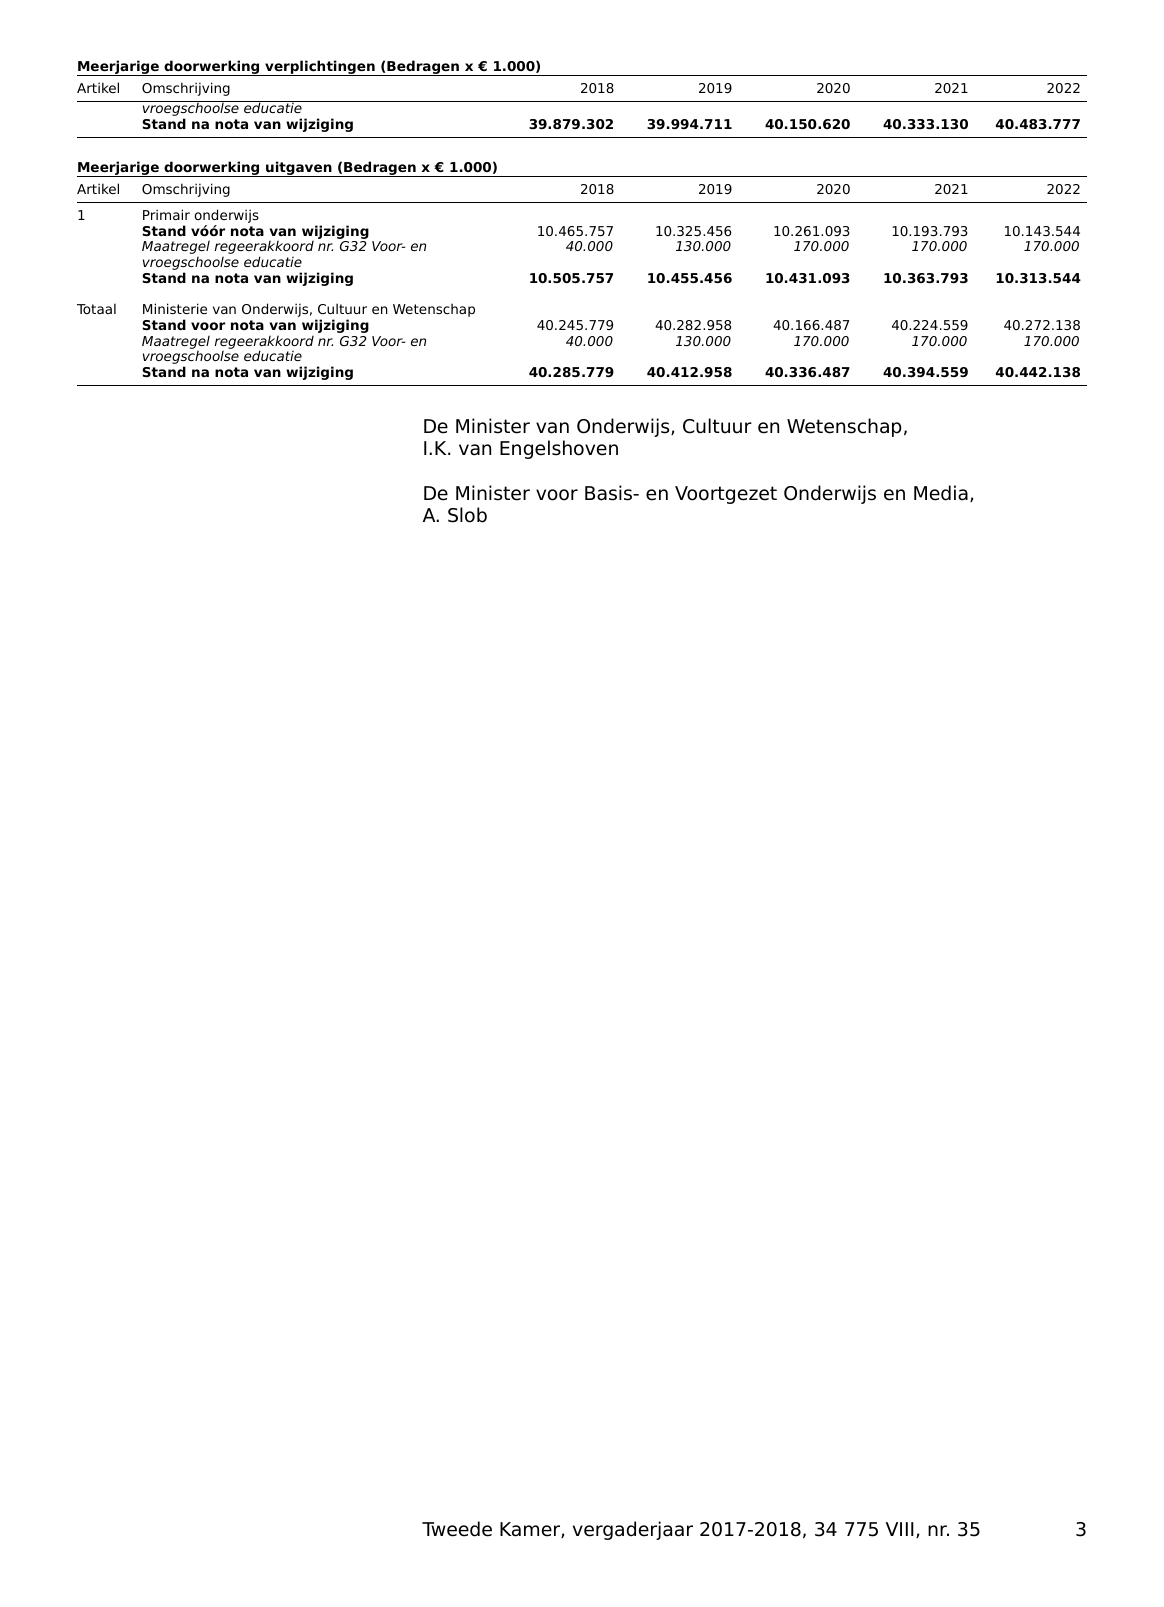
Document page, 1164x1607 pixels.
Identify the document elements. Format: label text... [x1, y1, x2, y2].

table_cell 10.261.093 [738, 223, 856, 239]
table_cell [974, 302, 1087, 318]
table_cell 10.431.093 [738, 271, 856, 286]
table_cell [77, 318, 136, 333]
table_cell 40.272.138 [974, 318, 1087, 333]
table_cell 2021 [856, 177, 974, 202]
table_cell [974, 286, 1087, 302]
table_cell 40.333.130 [856, 117, 974, 137]
table_cell 40.394.559 [856, 365, 974, 385]
table_cell Stand voor nota van wijziging [136, 318, 502, 333]
table_cell [502, 302, 620, 318]
table_cell Artikel [77, 177, 136, 202]
table_cell 10.505.757 [502, 271, 620, 286]
table_cell Maatregel regeerakkoord nr. G32 Voor- en vroegschoolse educatie [136, 239, 502, 271]
table_cell vroegschoolse educatie [136, 102, 502, 117]
table_cell Maatregel regeerakkoord nr. G32 Voor- en vroegschoolse educatie [136, 334, 502, 365]
table_cell [77, 239, 136, 271]
table_cell 130.000 [620, 334, 738, 365]
table_cell [77, 271, 136, 286]
table_cell Omschrijving [136, 177, 502, 202]
table_cell 40.412.958 [620, 365, 738, 385]
text De Minister voor Basis- en Voortgezet Onderwijs en Media, A. Slob [422, 482, 1087, 526]
table_cell Stand vóór nota van wijziging [136, 223, 502, 239]
table_cell [856, 286, 974, 302]
table_cell 170.000 [738, 239, 856, 271]
table_cell [77, 223, 136, 239]
table_cell 10.325.456 [620, 223, 738, 239]
table_cell [77, 102, 136, 117]
table_cell [77, 334, 136, 365]
table_cell [502, 203, 620, 223]
table_cell 2018 [502, 177, 620, 202]
table_cell 40.282.958 [620, 318, 738, 333]
table_cell 2022 [974, 76, 1087, 101]
table_cell 2019 [620, 76, 738, 101]
table_cell 10.143.544 [974, 223, 1087, 239]
table_cell [77, 286, 136, 302]
table_cell 170.000 [856, 334, 974, 365]
table_cell [620, 203, 738, 223]
table_cell 40.150.620 [738, 117, 856, 137]
table_cell 10.313.544 [974, 271, 1087, 286]
table_cell 2020 [738, 76, 856, 101]
table_cell Stand na nota van wijziging [136, 365, 502, 385]
table_cell 10.455.456 [620, 271, 738, 286]
table_cell 170.000 [856, 239, 974, 271]
table_cell 39.994.711 [620, 117, 738, 137]
table_cell 1 [77, 203, 136, 223]
table_cell 40.483.777 [974, 117, 1087, 137]
table_cell 10.465.757 [502, 223, 620, 239]
table_cell Totaal [77, 302, 136, 318]
table_cell 40.442.138 [974, 365, 1087, 385]
table_cell 40.224.559 [856, 318, 974, 333]
table_cell 40.336.487 [738, 365, 856, 385]
table_cell 2020 [738, 177, 856, 202]
table_cell [620, 302, 738, 318]
table_cell Stand na nota van wijziging [136, 271, 502, 286]
table_cell [738, 203, 856, 223]
table_cell 40.245.779 [502, 318, 620, 333]
table_cell [620, 102, 738, 117]
table_cell Ministerie van Onderwijs, Cultuur en Wetenschap [136, 302, 502, 318]
table_cell 170.000 [974, 334, 1087, 365]
table_cell [856, 302, 974, 318]
table_cell 2021 [856, 76, 974, 101]
table_cell [856, 203, 974, 223]
table_cell 2022 [974, 177, 1087, 202]
table_cell [974, 102, 1087, 117]
table_cell [77, 365, 136, 385]
table_cell [77, 117, 136, 137]
table_cell 40.166.487 [738, 318, 856, 333]
table_cell 10.193.793 [856, 223, 974, 239]
table_cell Primair onderwijs [136, 203, 502, 223]
table_cell [620, 286, 738, 302]
table_cell [502, 286, 620, 302]
table_cell 170.000 [974, 239, 1087, 271]
table_cell [738, 286, 856, 302]
table_cell [502, 102, 620, 117]
table_cell [974, 203, 1087, 223]
table_cell 40.285.779 [502, 365, 620, 385]
table_cell 40.000 [502, 334, 620, 365]
table_header Meerjarige doorwerking verplichtingen (Bedragen x € 1.000) [77, 59, 1087, 75]
text De Minister van Onderwijs, Cultuur en Wetenschap, I.K. van Engelshoven [422, 416, 1087, 460]
table_cell 10.363.793 [856, 271, 974, 286]
table_cell 39.879.302 [502, 117, 620, 137]
table_cell 2019 [620, 177, 738, 202]
table_cell 40.000 [502, 239, 620, 271]
table_cell 130.000 [620, 239, 738, 271]
table_header Meerjarige doorwerking uitgaven (Bedragen x € 1.000) [77, 160, 1087, 176]
table_cell [738, 102, 856, 117]
table_cell 2018 [502, 76, 620, 101]
table_cell [738, 302, 856, 318]
table_cell 170.000 [738, 334, 856, 365]
table_cell Artikel [77, 76, 136, 101]
table_cell Omschrijving [136, 76, 502, 101]
table_cell [136, 286, 502, 302]
table_cell Stand na nota van wijziging [136, 117, 502, 137]
table_cell [856, 102, 974, 117]
